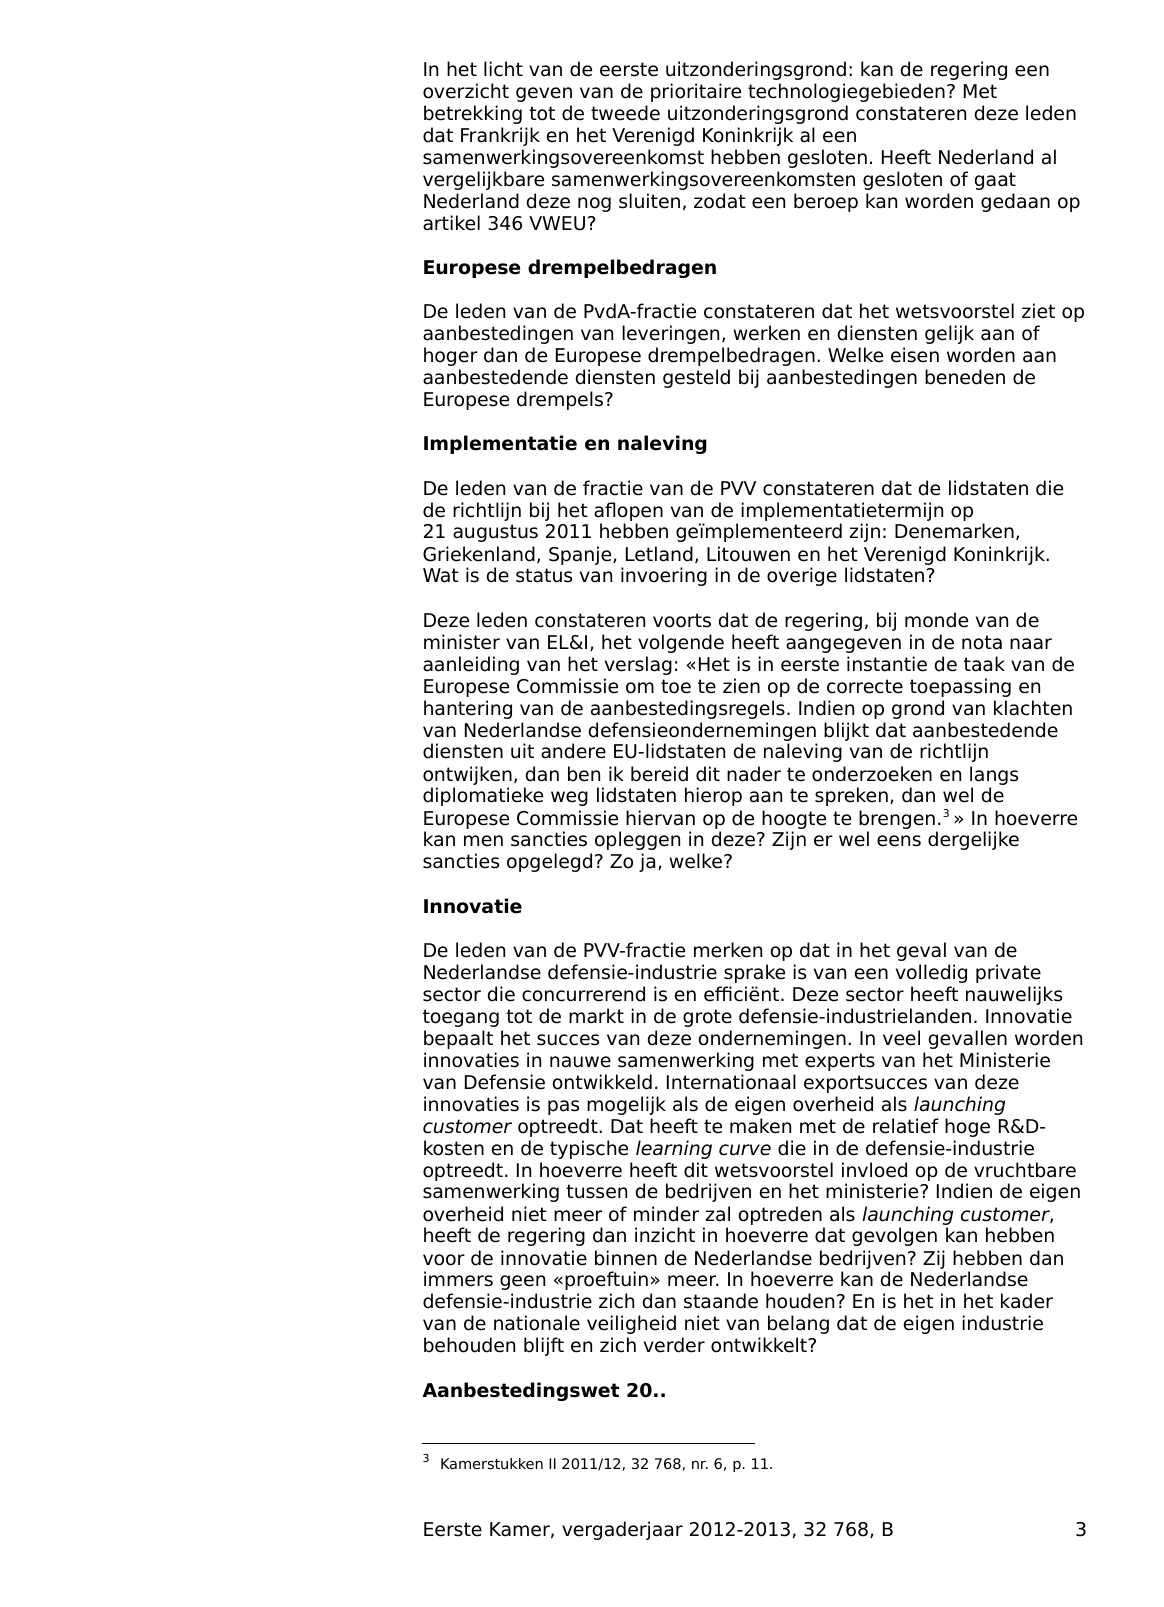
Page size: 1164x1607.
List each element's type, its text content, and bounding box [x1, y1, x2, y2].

text De leden van de PVV-fractie merken op dat in het geval van de Nederlandse defensie-industrie sprake is van een volledig private sector die concurrerend is en efficiënt. Deze sector heeft nauwelijks toegang tot de markt in de grote defensie-industrielanden. Innovatie bepaalt het succes van deze ondernemingen. In veel gevallen worden innovaties in nauwe samenwerking met experts van het Ministerie van Defensie ontwikkeld. Internationaal exportsucces van deze innovaties is pas mogelijk als de eigen overheid als launching customer optreedt. Dat heeft te maken met de relatief hoge R&D-kosten en de typische learning curve die in de defensie-industrie optreedt. In hoeverre heeft dit wetsvoorstel invloed op de vruchtbare samenwerking tussen de bedrijven en het ministerie? Indien de eigen overheid niet meer of minder zal optreden als launching customer, heeft de regering dan inzicht in hoeverre dat gevolgen kan hebben voor de innovatie binnen de Nederlandse bedrijven? Zij hebben dan immers geen «proeftuin» meer. In hoeverre kan de Nederlandse defensie-industrie zich dan staande houden? En is het in het kader van de nationale veiligheid niet van belang dat de eigen industrie behouden blijft en zich verder ontwikkelt? [422, 940, 1087, 1357]
text De leden van de PvdA-fractie constateren dat het wetsvoorstel ziet op aanbestedingen van leveringen, werken en diensten gelijk aan of hoger dan de Europese drempelbedragen. Welke eisen worden aan aanbestedende diensten gesteld bij aanbestedingen beneden de Europese drempels? [422, 301, 1087, 411]
text De leden van de fractie van de PVV constateren dat de lidstaten die de richtlijn bij het aflopen van de implementatietermijn op 21 augustus 2011 hebben geïmplementeerd zijn: Denemarken, Griekenland, Spanje, Letland, Litouwen en het Verenigd Koninkrijk. Wat is de status van invoering in de overige lidstaten? [422, 477, 1087, 587]
text Aanbestedingswet 20.. [422, 1379, 1087, 1401]
text Kamerstukken II 2011/12, 32 768, nr. 6, p. 11. [422, 1452, 1087, 1474]
text In het licht van de eerste uitzonderingsgrond: kan de regering een overzicht geven van de prioritaire technologiegebieden? Met betrekking tot de tweede uitzonderingsgrond constateren deze leden dat Frankrijk en het Verenigd Koninkrijk al een samenwerkingsovereenkomst hebben gesloten. Heeft Nederland al vergelijkbare samenwerkingsovereenkomsten gesloten of gaat Nederland deze nog sluiten, zodat een beroep kan worden gedaan op artikel 346 VWEU? [422, 59, 1087, 235]
subtitle Innovatie [422, 896, 1087, 917]
subtitle Implementatie en naleving [422, 433, 1087, 455]
text Deze leden constateren voorts dat de regering, bij monde van de minister van EL&I, het volgende heeft aangegeven in de nota naar aanleiding van het verslag: «Het is in eerste instantie de taak van de Europese Commissie om toe te zien op de correcte toepassing en hantering van de aanbestedingsregels. Indien op grond van klachten van Nederlandse defensieondernemingen blijkt dat aanbestedende diensten uit andere EU-lidstaten de naleving van de richtlijn ontwijken, dan ben ik bereid dit nader te onderzoeken en langs diplomatieke weg lidstaten hierop aan te spreken, dan wel de Europese Commissie hiervan op de hoogte te brengen.» In hoeverre kan men sancties opleggen in deze? Zijn er wel eens dergelijke sancties opgelegd? Zo ja, welke? [422, 609, 1087, 873]
subtitle Europese drempelbedragen [422, 257, 1087, 279]
